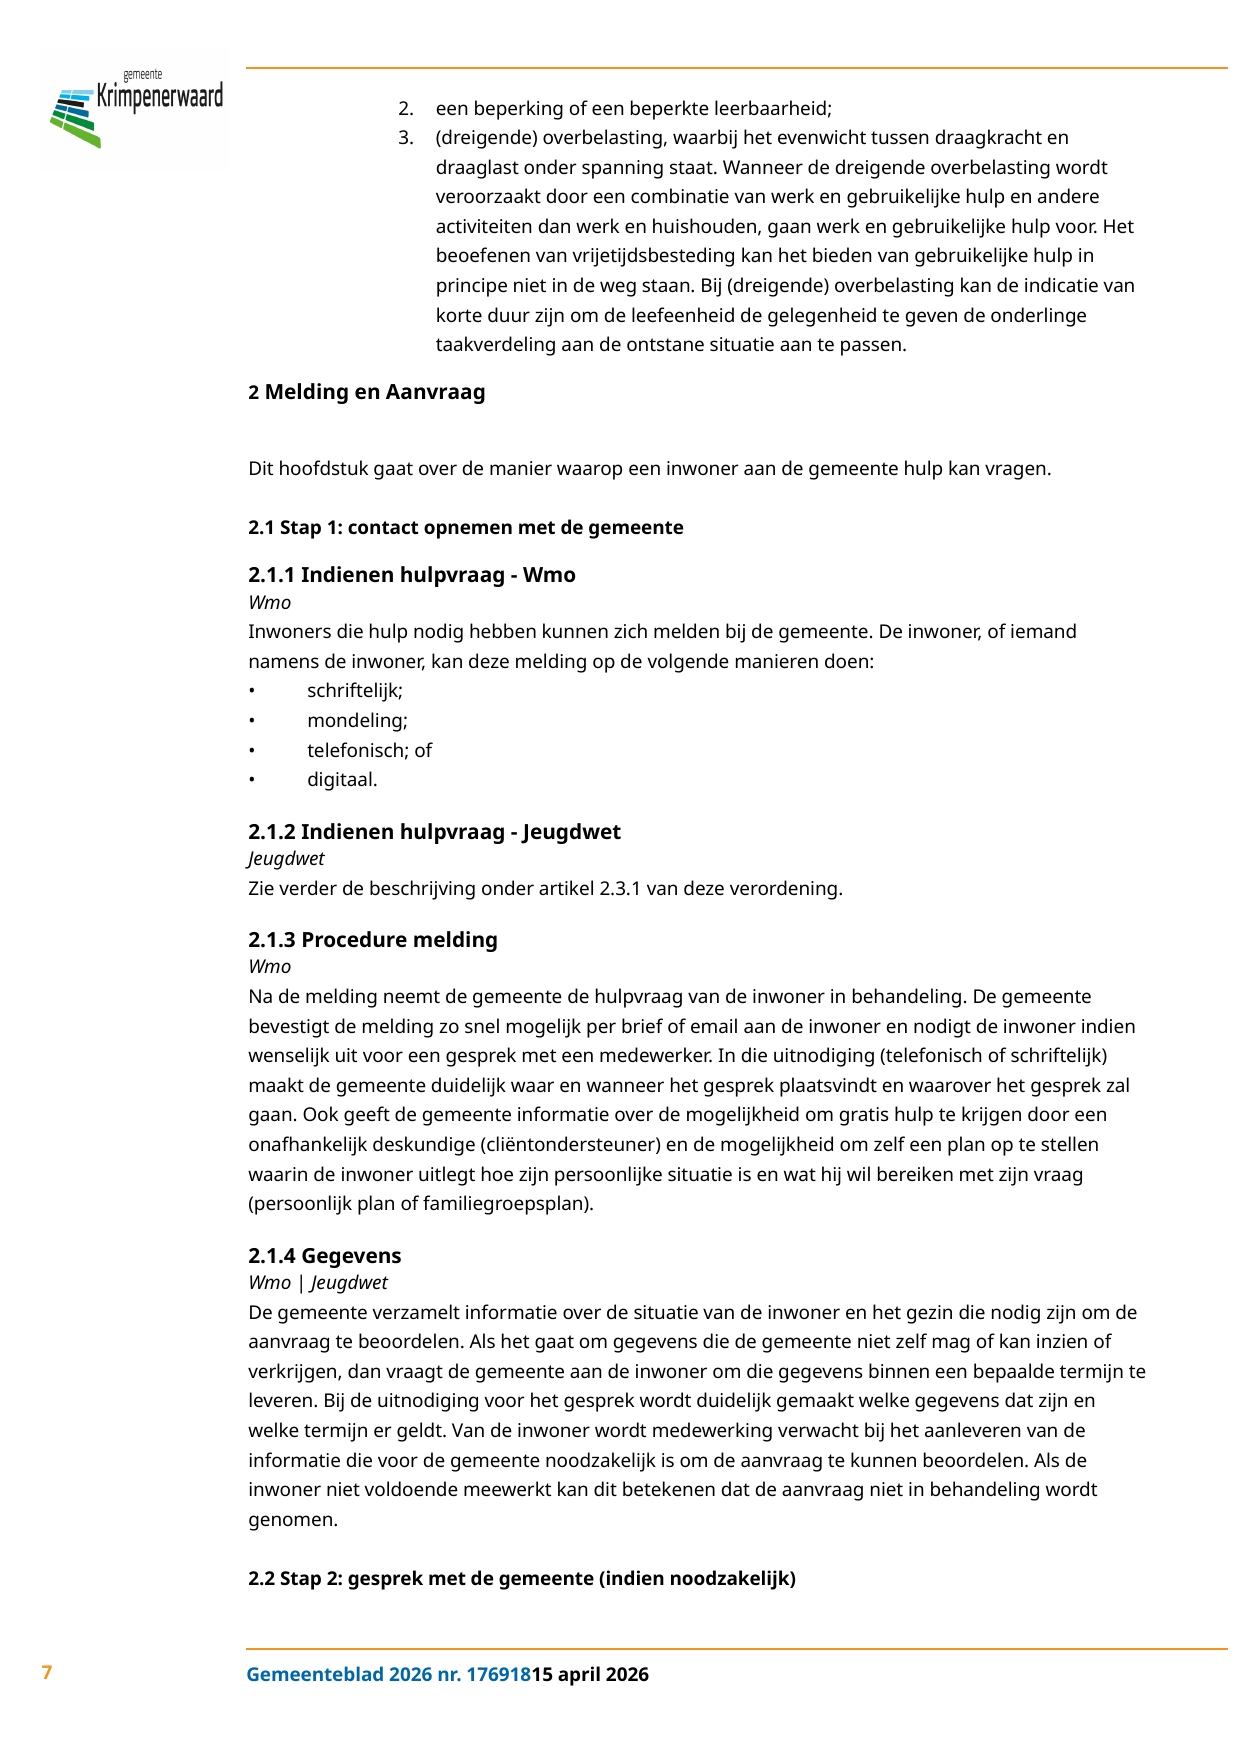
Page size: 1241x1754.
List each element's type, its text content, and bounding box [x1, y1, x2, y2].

list digitaal. [248, 766, 1152, 792]
text 2.1.2 Indienen hulpvraag - Jeugdwet [248, 817, 1152, 845]
text Zie verder de beschrijving onder artikel 2.3.1 van deze verordening. [248, 875, 1152, 901]
list een beperking of een beperkte leerbaarheid; [398, 95, 1152, 121]
text Wmo | Jeugdwet [248, 1269, 1152, 1295]
text 2.1.3 Procedure melding [248, 925, 1152, 954]
text 2.1.1 Indienen hulpvraag - Wmo [248, 561, 1152, 589]
text 2.1.4 Gegevens [248, 1241, 1152, 1269]
list schriftelijk; [248, 678, 1152, 703]
text 2.1 Stap 1: contact opnemen met de gemeente [248, 514, 1152, 540]
text Wmo [248, 954, 1152, 979]
list telefonisch; of [248, 737, 1152, 763]
text 2 Melding en Aanvraag [248, 377, 1152, 406]
text Wmo [248, 589, 1152, 615]
text De gemeente verzamelt informatie over de situatie van de inwoner en het gezin die nodig zijn om de aanvraag te beoordelen. Als het gaat om gegevens die de gemeente niet zelf mag of kan inzien of verkrijgen, dan vraagt de gemeente aan de inwoner om die gegevens binnen een bepaalde termijn te leveren. Bij de uitnodiging voor het gesprek wordt duidelijk gemaakt welke gegevens dat zijn en welke termijn er geldt. Van de inwoner wordt medewerking verwacht bij het aanleveren van de informatie die voor de gemeente noodzakelijk is om de aanvraag te kunnen beoordelen. Als de inwoner niet voldoende meewerkt kan dit betekenen dat de aanvraag niet in behandeling wordt genomen. [248, 1299, 1152, 1532]
text Jeugdwet [248, 845, 1152, 871]
text 2.2 Stap 2: gesprek met de gemeente (indien noodzakelijk) [248, 1565, 1152, 1591]
list mondeling; [248, 707, 1152, 733]
picture [41, 47, 231, 172]
text Dit hoofdstuk gaat over de manier waarop een inwoner aan de gemeente hulp kan vragen. [248, 455, 1152, 481]
text Na de melding neemt de gemeente de hulpvraag van de inwoner in behandeling. De gemeente bevestigt de melding zo snel mogelijk per brief of email aan de inwoner en nodigt de inwoner indien wenselijk uit voor een gesprek met een medewerker. In die uitnodiging (telefonisch of schriftelijk) maakt de gemeente duidelijk waar en wanneer het gesprek plaatsvindt en waarover het gesprek zal gaan. Ook geeft de gemeente informatie over de mogelijkheid om gratis hulp te krijgen door een onafhankelijk deskundige (cliëntondersteuner) en de mogelijkheid om zelf een plan op te stellen waarin de inwoner uitlegt hoe zijn persoonlijke situatie is en wat hij wil bereiken met zijn vraag (persoonlijk plan of familiegroepsplan). [248, 983, 1152, 1216]
text Inwoners die hulp nodig hebben kunnen zich melden bij de gemeente. De inwoner, of iemand namens de inwoner, kan deze melding op de volgende manieren doen: [248, 618, 1152, 674]
list (dreigende) overbelasting, waarbij het evenwicht tussen draagkracht en draaglast onder spanning staat. Wanneer de dreigende overbelasting wordt veroorzaakt door een combinatie van werk en gebruikelijke hulp en andere activiteiten dan werk en huishouden, gaan werk en gebruikelijke hulp voor. Het beoefenen van vrijetijdsbesteding kan het bieden van gebruikelijke hulp in principe niet in de weg staan. Bij (dreigende) overbelasting kan de indicatie van korte duur zijn om de leefeenheid de gelegenheid te geven de onderlinge taakverdeling aan de ontstane situatie aan te passen. [398, 124, 1152, 357]
